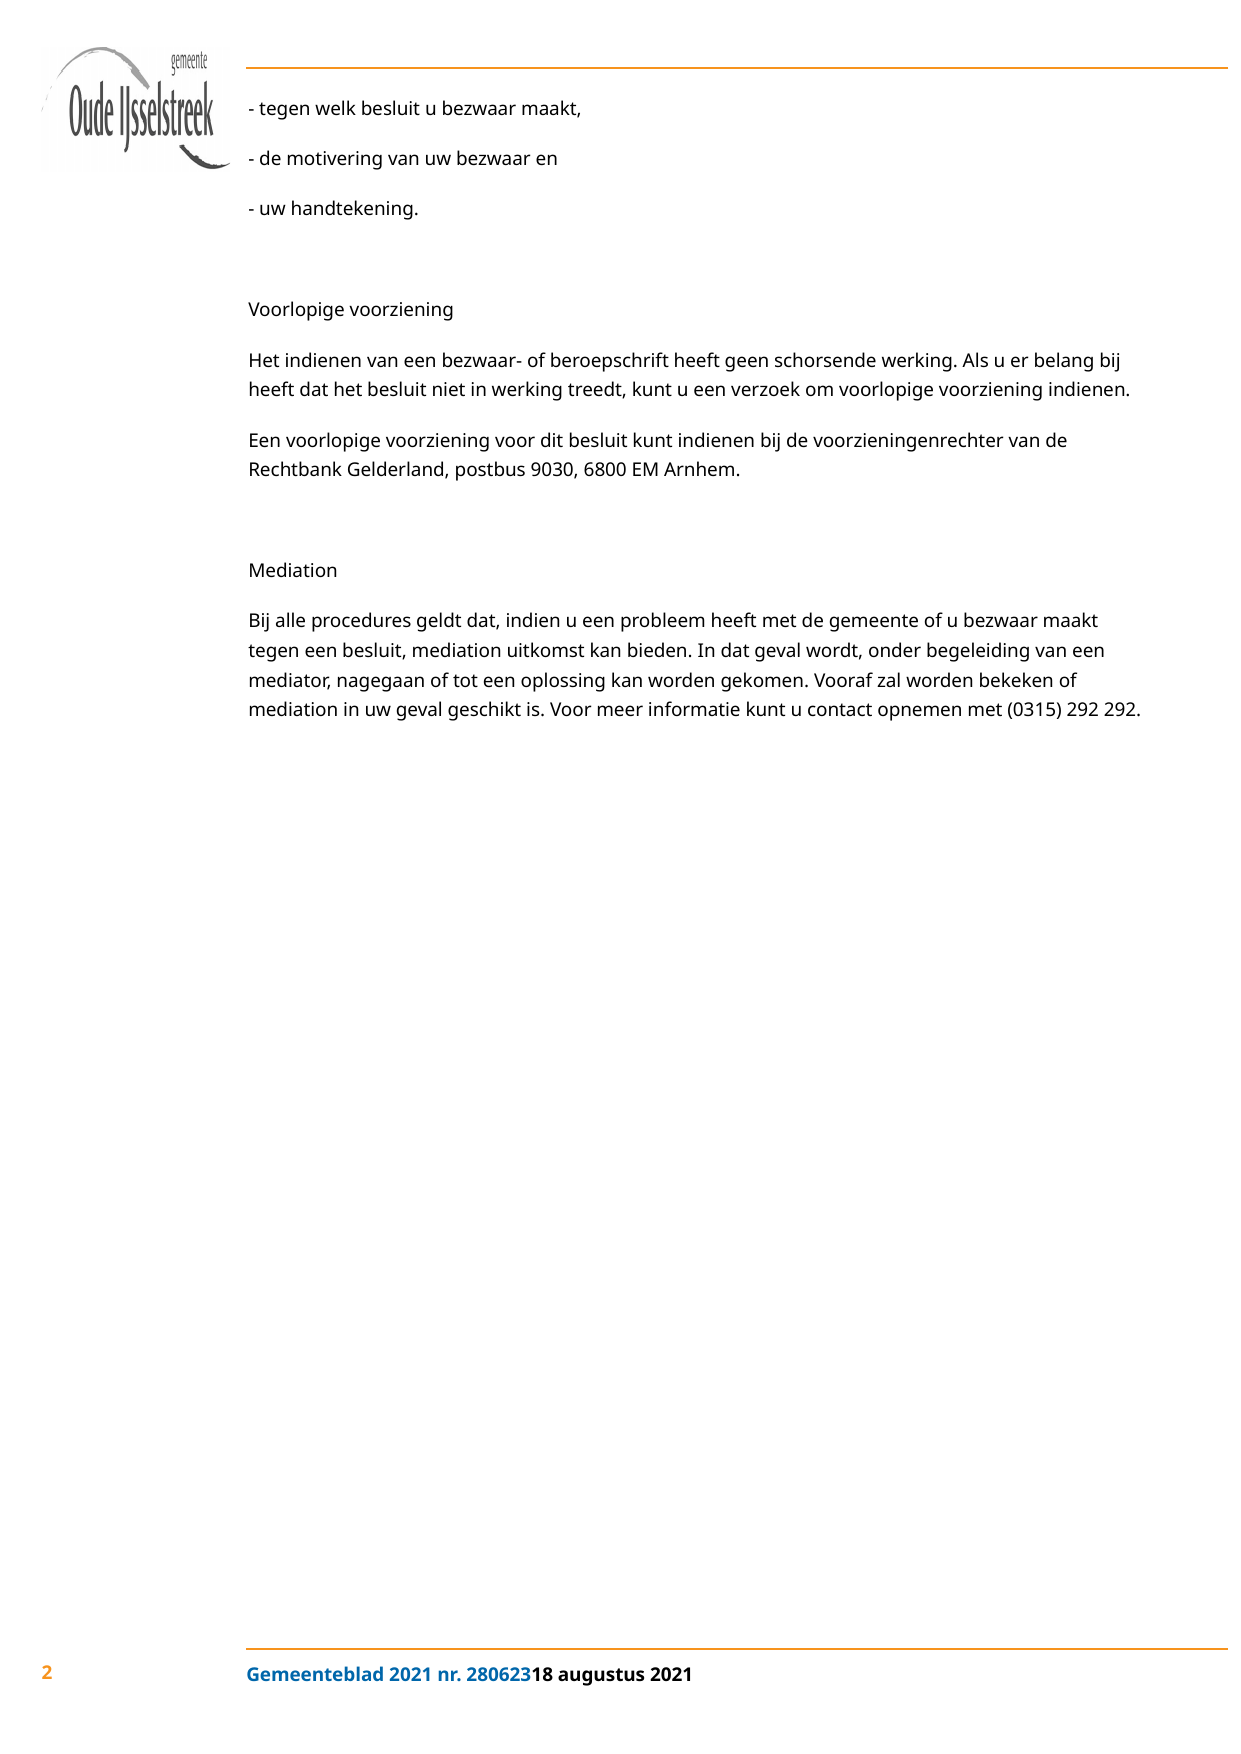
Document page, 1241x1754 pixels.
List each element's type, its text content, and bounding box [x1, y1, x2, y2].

text Voorlopige voorziening [248, 296, 1152, 322]
text - de motivering van uw bezwaar en [248, 145, 1152, 171]
text - tegen welk besluit u bezwaar maakt, [248, 95, 1152, 121]
text Bij alle procedures geldt dat, indien u een probleem heeft met de gemeente of u bezwaar maakt tegen een besluit, mediation uitkomst kan bieden. In dat geval wordt, onder begeleiding van een mediator, nagegaan of tot een oplossing kan worden gekomen. Vooraf zal worden bekeken of mediation in uw geval geschikt is. Voor meer informatie kunt u contact opnemen met (0315) 292 292. [248, 608, 1152, 722]
text - uw handtekening. [248, 196, 1152, 221]
text Mediation [248, 557, 1152, 583]
picture [41, 47, 231, 172]
text Het indienen van een bezwaar- of beroepschrift heeft geen schorsende werking. Als u er belang bij heeft dat het besluit niet in werking treedt, kunt u een verzoek om voorlopige voorziening indienen. [248, 347, 1152, 402]
text Een voorlopige voorziening voor dit besluit kunt indienen bij de voorzieningenrechter van de Rechtbank Gelderland, postbus 9030, 6800 EM Arnhem. [248, 427, 1152, 482]
